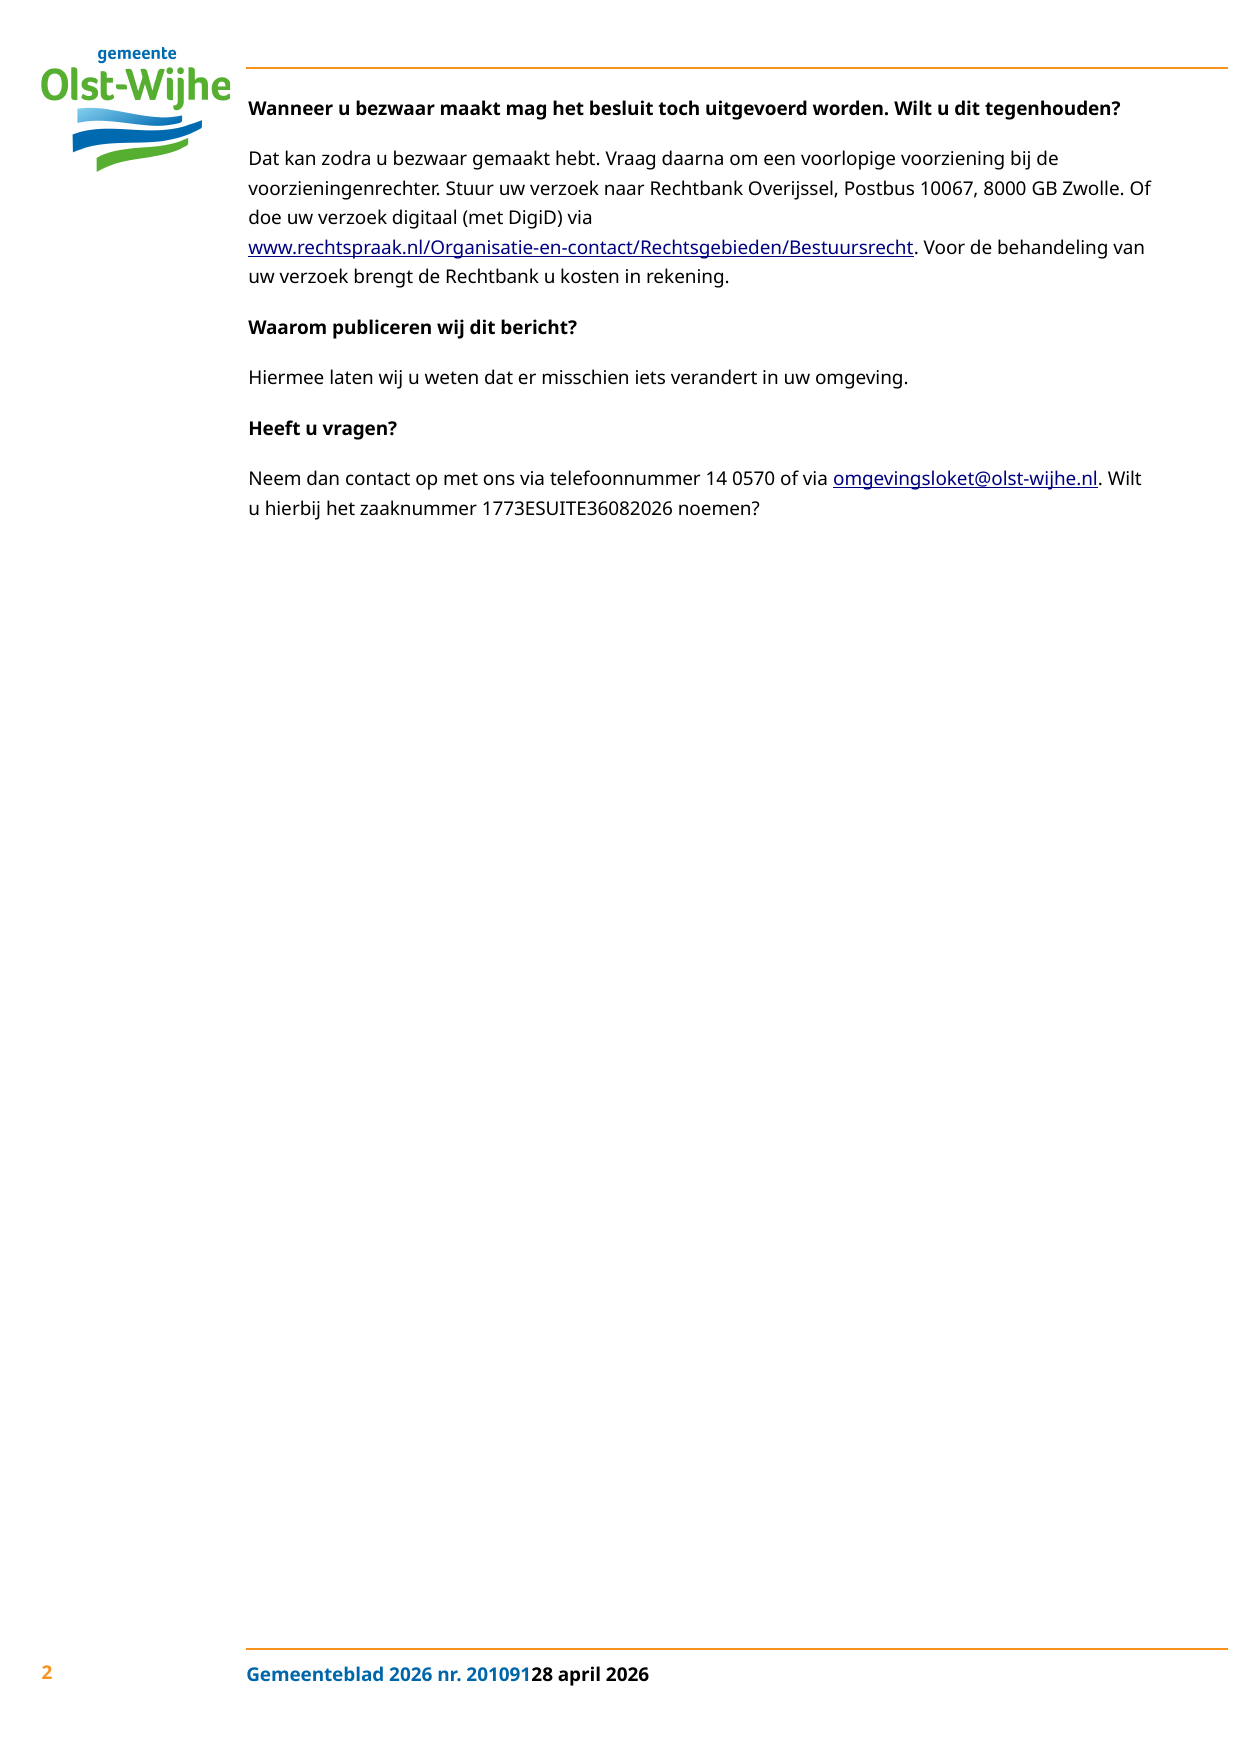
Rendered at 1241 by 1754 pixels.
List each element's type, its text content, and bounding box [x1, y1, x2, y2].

text Hiermee laten wij u weten dat er misschien iets verandert in uw omgeving. [248, 364, 1152, 390]
text Wanneer u bezwaar maakt mag het besluit toch uitgevoerd worden. Wilt u dit tegenhouden? [248, 95, 1152, 121]
text Heeft u vragen? [248, 415, 1152, 441]
text Neem dan contact op met ons via telefoonnummer 14 0570 of via omgevingsloket@olst-wijhe.nl. Wilt u hierbij het zaaknummer 1773ESUITE36082026 noemen? [248, 465, 1152, 521]
picture [41, 47, 231, 172]
text Waarom publiceren wij dit bericht? [248, 314, 1152, 340]
text Dat kan zodra u bezwaar gemaakt hebt. Vraag daarna om een voorlopige voorziening bij de voorzieningenrechter. Stuur uw verzoek naar Rechtbank Overijssel, Postbus 10067, 8000 GB Zwolle. Of doe uw verzoek digitaal (met DigiD) via www.rechtspraak.nl/Organisatie-en-contact/Rechtsgebieden/Bestuursrecht. Voor de behandeling van uw verzoek brengt de Rechtbank u kosten in rekening. [248, 145, 1152, 289]
